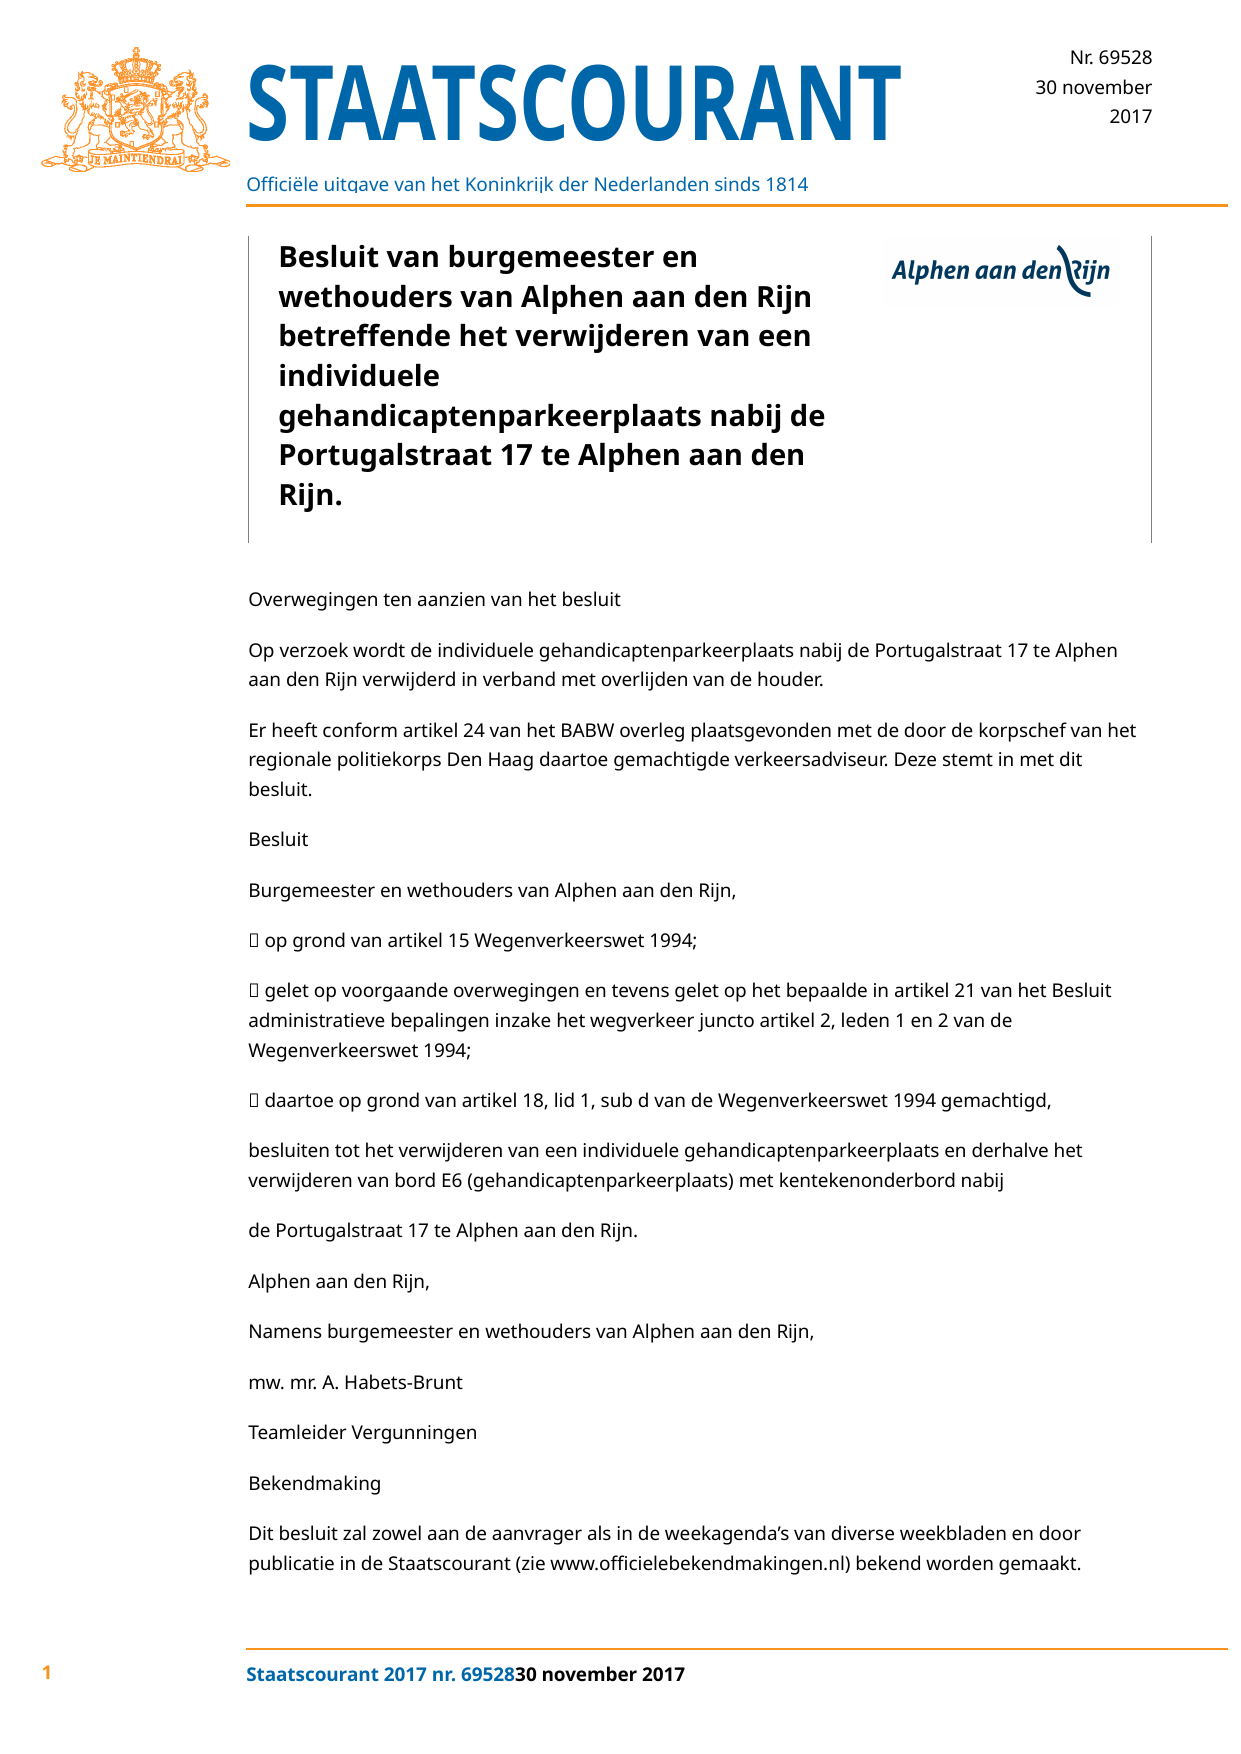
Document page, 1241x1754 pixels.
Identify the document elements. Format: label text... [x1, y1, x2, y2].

text Er heeft conform artikel 24 van het BABW overleg plaatsgevonden met de door de korpschef van het regionale politiekorps Den Haag daartoe gemachtigde verkeersadviseur. Deze stemt in met dit besluit. [248, 717, 1152, 802]
text mw. mr. A. Habets-Brunt [248, 1369, 1152, 1394]
text de Portugalstraat 17 te Alphen aan den Rijn. [248, 1218, 1152, 1243]
text Bekendmaking [248, 1470, 1152, 1495]
text Teamleider Vergunningen [248, 1419, 1152, 1445]
text Namens burgemeester en wethouders van Alphen aan den Rijn, [248, 1318, 1152, 1344]
text Alphen aan den Rijn, [248, 1268, 1152, 1294]
text besluiten tot het verwijderen van een individuele gehandicaptenparkeerplaats en derhalve het verwijderen van bord E6 (gehandicaptenparkeerplaats) met kentekenonderbord nabij [248, 1138, 1152, 1193]
table_header Besluit van burgemeester en wethouders van Alphen aan den Rijn betreffende het verwijderen van een individuele gehandicaptenparkeerplaats nabij de Portugalstraat 17 te Alphen aan den Rijn. [249, 236, 850, 543]
text Burgemeester en wethouders van Alphen aan den Rijn, [248, 877, 1152, 902]
text  gelet op voorgaande overwegingen en tevens gelet op het bepaalde in artikel 21 van het Besluit administratieve bepalingen inzake het wegverkeer juncto artikel 2, leden 1 en 2 van de Wegenverkeerswet 1994; [248, 978, 1152, 1062]
text  daartoe op grond van artikel 18, lid 1, sub d van de Wegenverkeerswet 1994 gemachtigd, [248, 1087, 1152, 1113]
text Besluit [248, 826, 1152, 852]
text Dit besluit zal zowel aan de aanvrager als in de weekagenda’s van diverse weekbladen en door publicatie in de Staatscourant (zie www.officielebekendmakingen.nl) bekend worden gemaakt. [248, 1520, 1152, 1575]
text  op grond van artikel 15 Wegenverkeerswet 1994; [248, 927, 1152, 953]
text Op verzoek wordt de individuele gehandicaptenparkeerplaats nabij de Portugalstraat 17 te Alphen aan den Rijn verwijderd in verband met overlijden van de houder. [248, 637, 1152, 692]
picture [41, 47, 231, 172]
text Overwegingen ten aanzien van het besluit [248, 586, 1152, 612]
table_header [850, 236, 1151, 543]
picture [882, 236, 1119, 306]
